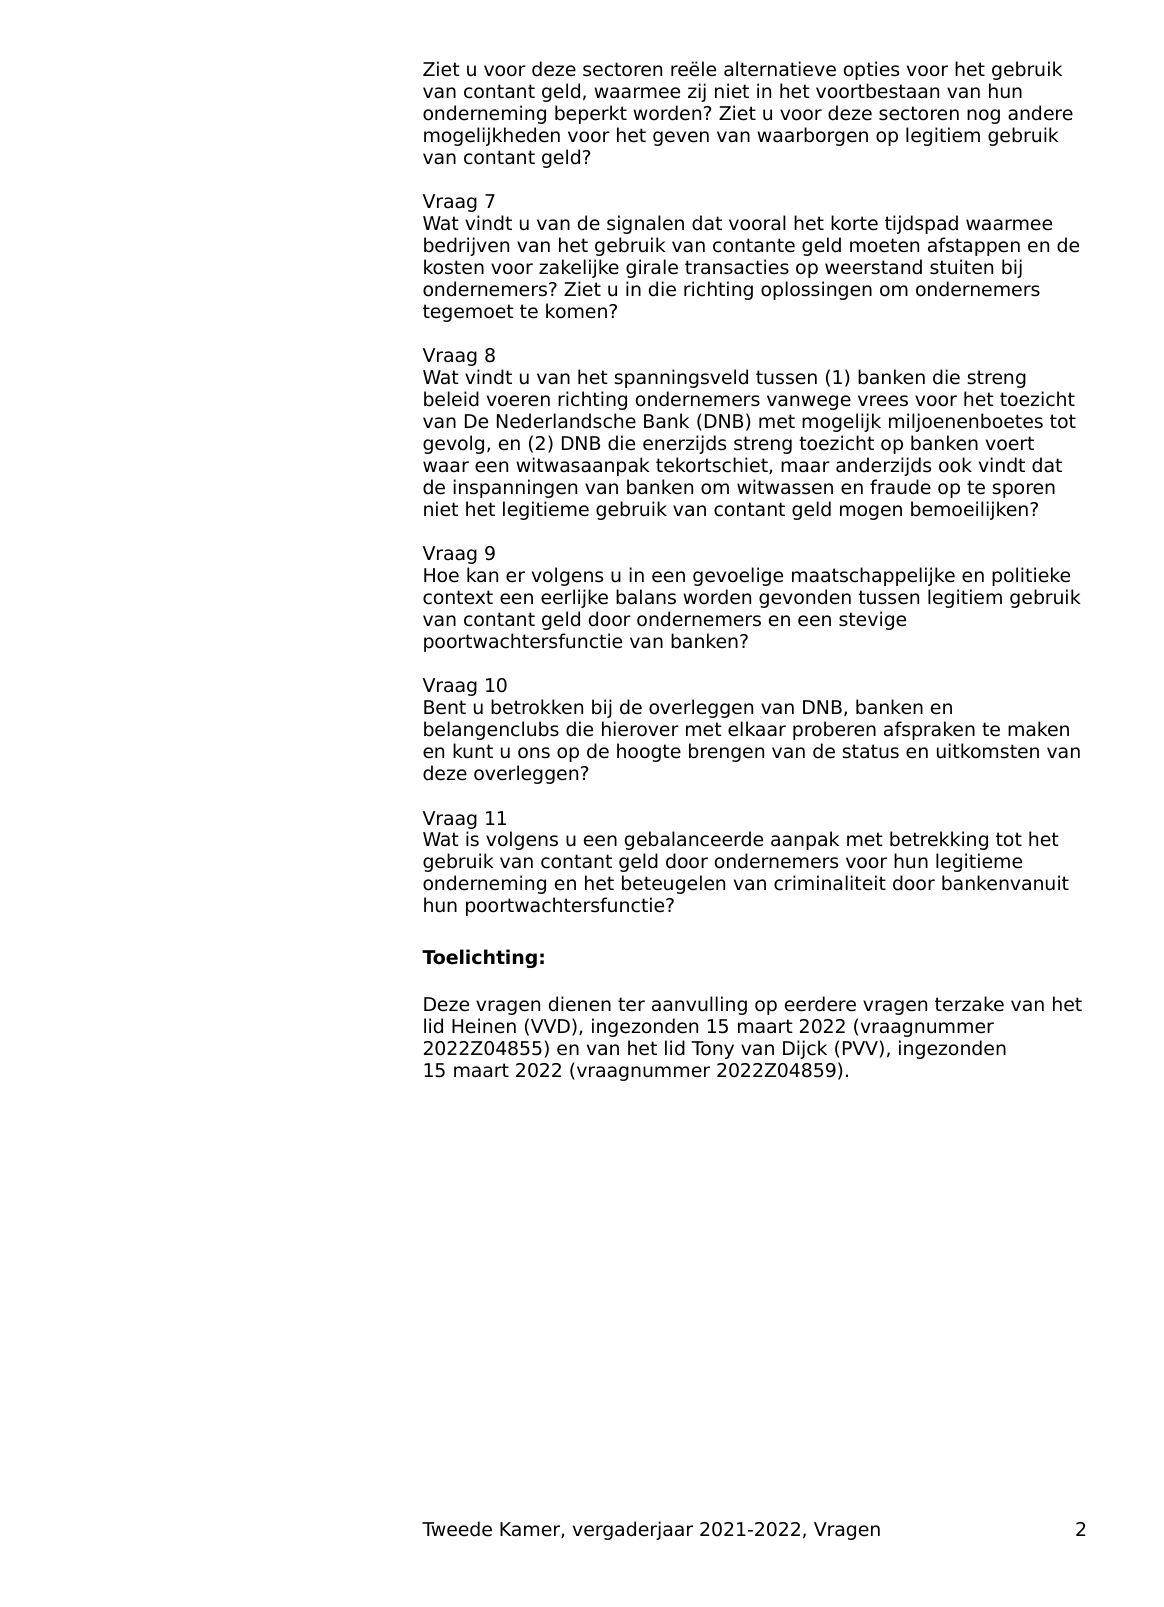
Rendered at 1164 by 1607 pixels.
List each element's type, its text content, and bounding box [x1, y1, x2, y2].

text Vraag 11 [422, 807, 1087, 829]
text Deze vragen dienen ter aanvulling op eerdere vragen terzake van het lid Heinen (VVD), ingezonden 15 maart 2022 (vraagnummer 2022Z04855) en van het lid Tony van Dijck (PVV), ingezonden 15 maart 2022 (vraagnummer 2022Z04859). [422, 994, 1087, 1082]
text Wat is volgens u een gebalanceerde aanpak met betrekking tot het gebruik van contant geld door ondernemers voor hun legitieme onderneming en het beteugelen van criminaliteit door bankenvanuit hun poortwachtersfunctie? [422, 829, 1087, 917]
text Vraag 8 [422, 345, 1087, 367]
text Wat vindt u van de signalen dat vooral het korte tijdspad waarmee bedrijven van het gebruik van contante geld moeten afstappen en de kosten voor zakelijke girale transacties op weerstand stuiten bij ondernemers? Ziet u in die richting oplossingen om ondernemers tegemoet te komen? [422, 213, 1087, 323]
text Vraag 10 [422, 675, 1087, 697]
text Ziet u voor deze sectoren reële alternatieve opties voor het gebruik van contant geld, waarmee zij niet in het voortbestaan van hun onderneming beperkt worden? Ziet u voor deze sectoren nog andere mogelijkheden voor het geven van waarborgen op legitiem gebruik van contant geld? [422, 59, 1087, 169]
subtitle Toelichting: [422, 947, 1087, 969]
text Vraag 9 [422, 543, 1087, 565]
text Bent u betrokken bij de overleggen van DNB, banken en belangenclubs die hierover met elkaar proberen afspraken te maken en kunt u ons op de hoogte brengen van de status en uitkomsten van deze overleggen? [422, 697, 1087, 785]
text Vraag 7 [422, 191, 1087, 213]
text Wat vindt u van het spanningsveld tussen (1) banken die streng beleid voeren richting ondernemers vanwege vrees voor het toezicht van De Nederlandsche Bank (DNB) met mogelijk miljoenenboetes tot gevolg, en (2) DNB die enerzijds streng toezicht op banken voert waar een witwasaanpak tekortschiet, maar anderzijds ook vindt dat de inspanningen van banken om witwassen en fraude op te sporen niet het legitieme gebruik van contant geld mogen bemoeilijken? [422, 367, 1087, 521]
text Hoe kan er volgens u in een gevoelige maatschappelijke en politieke context een eerlijke balans worden gevonden tussen legitiem gebruik van contant geld door ondernemers en een stevige poortwachtersfunctie van banken? [422, 565, 1087, 653]
